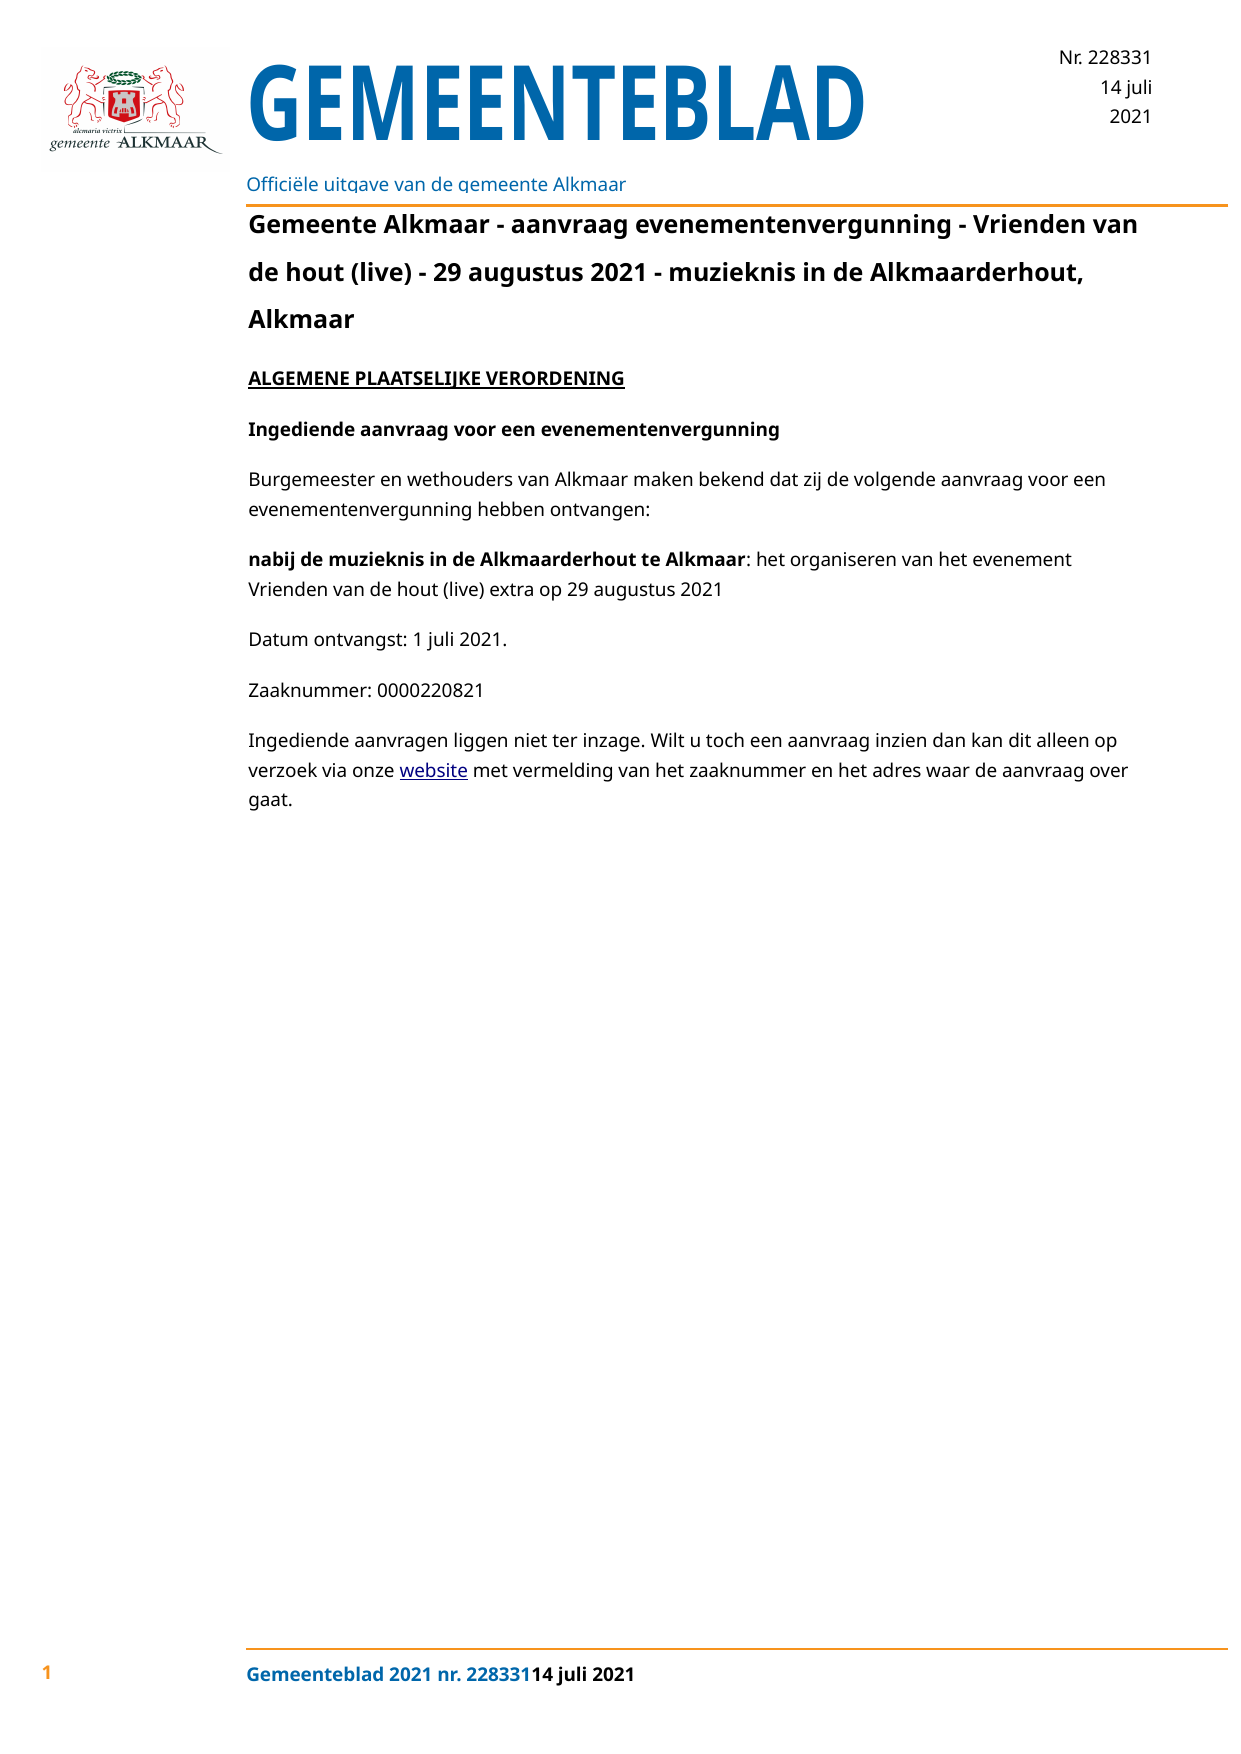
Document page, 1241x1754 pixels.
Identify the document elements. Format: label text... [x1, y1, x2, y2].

text Zaaknummer: 0000220821 [248, 677, 1152, 702]
text Ingediende aanvraag voor een evenementenvergunning [248, 416, 1152, 442]
text ALGEMENE PLAATSELIJKE VERORDENING [248, 366, 1152, 391]
text Datum ontvangst: 1 juli 2021. [248, 626, 1152, 652]
text Gemeente Alkmaar - aanvraag evenementenvergunning - Vrienden van de hout (live) - 29 augustus 2021 - muzieknis in de Alkmaarderhout, Alkmaar [248, 207, 1152, 336]
text Ingediende aanvragen liggen niet ter inzage. Wilt u toch een aanvraag inzien dan kan dit alleen op verzoek via onze website met vermelding van het zaaknummer en het adres waar de aanvraag over gaat. [248, 727, 1152, 812]
picture [41, 47, 231, 172]
text Burgemeester en wethouders van Alkmaar maken bekend dat zij de volgende aanvraag voor een evenementenvergunning hebben ontvangen: [248, 466, 1152, 522]
text nabij de muzieknis in de Alkmaarderhout te Alkmaar: het organiseren van het evenement Vrienden van de hout (live) extra op 29 augustus 2021 [248, 546, 1152, 602]
